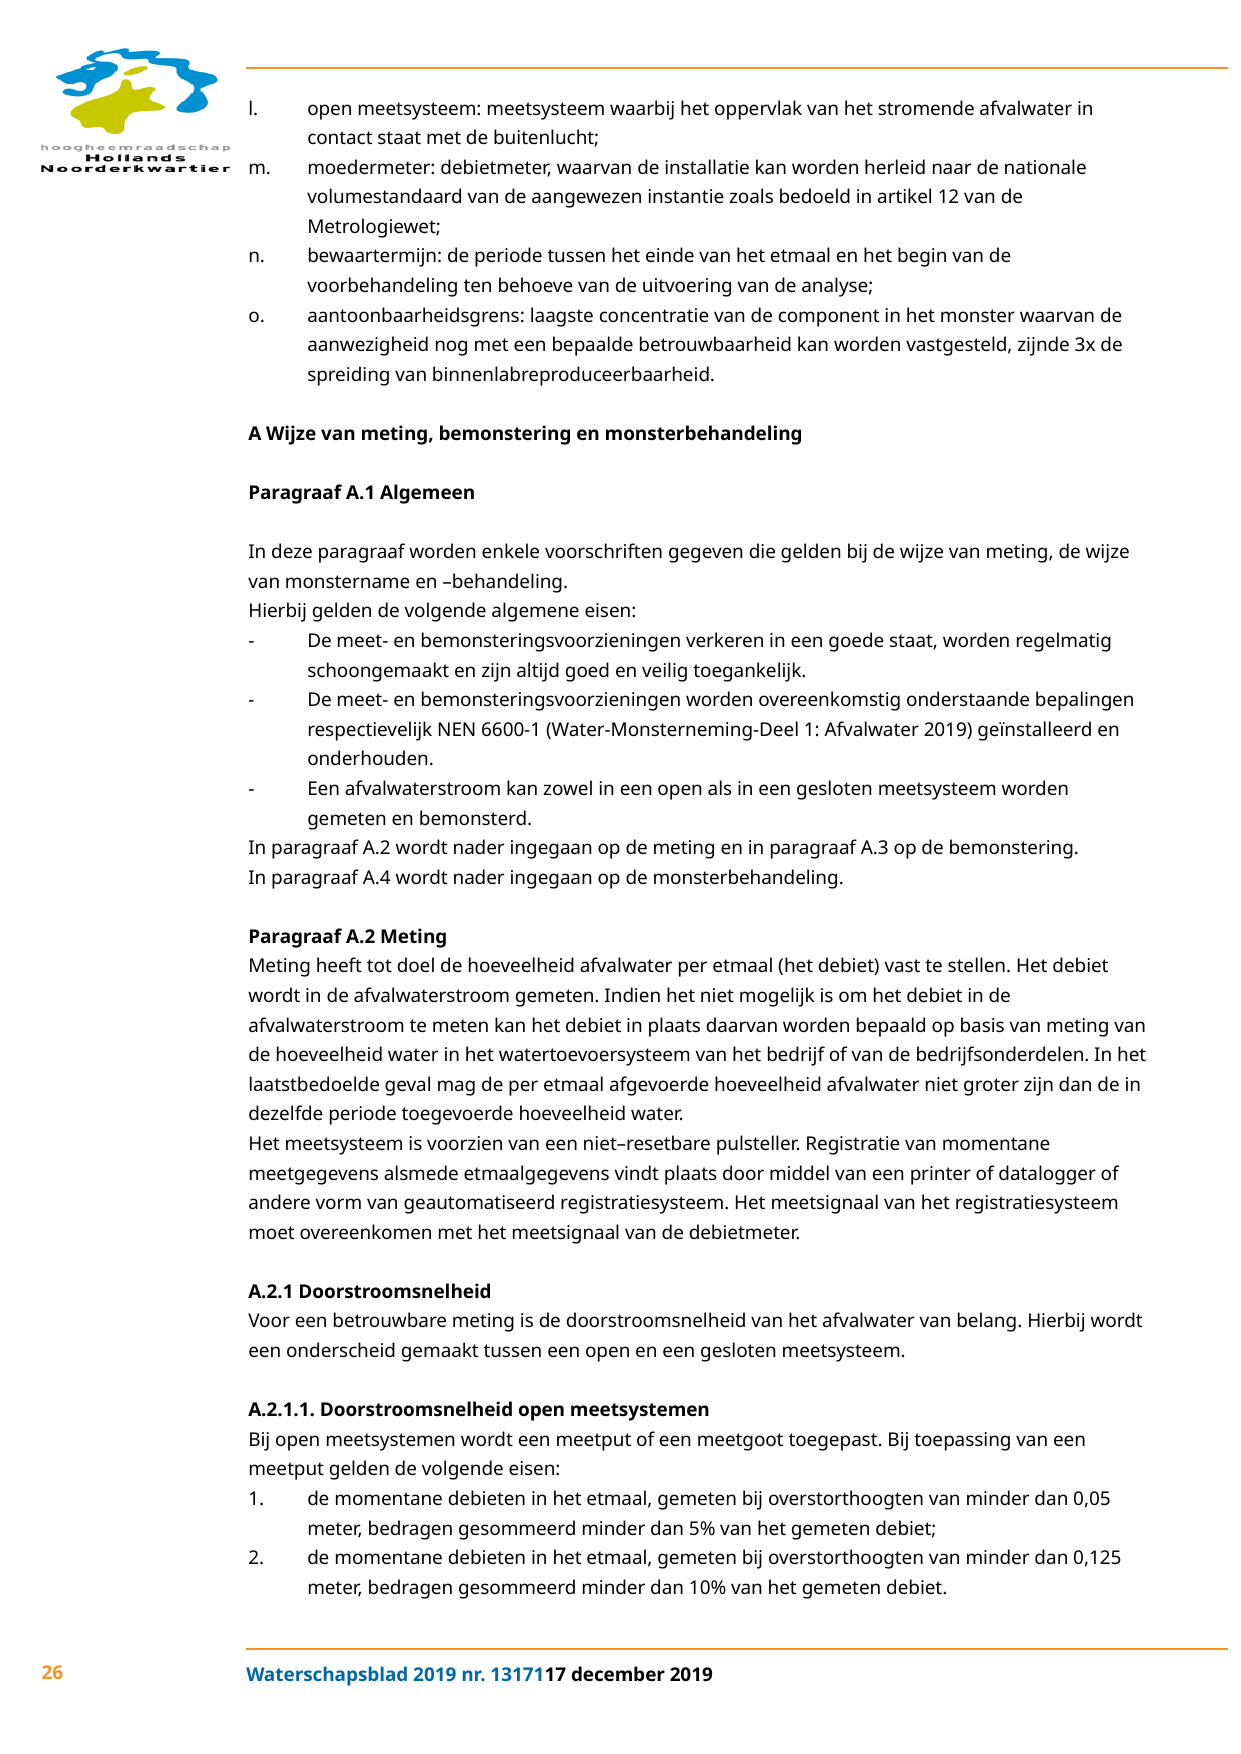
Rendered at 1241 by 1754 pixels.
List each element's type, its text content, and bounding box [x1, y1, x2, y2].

text A.2.1.1. Doorstroomsnelheid open meetsystemen [248, 1396, 1152, 1422]
list De meet- en bemonsteringsvoorzieningen verkeren in een goede staat, worden regelmatig schoongemaakt en zijn altijd goed en veilig toegankelijk. [248, 627, 1152, 683]
list aantoonbaarheidsgrens: laagste concentratie van de component in het monster waarvan de aanwezigheid nog met een bepaalde betrouwbaarheid kan worden vastgesteld, zijnde 3x de spreiding van binnenlabreproduceerbaarheid. [248, 302, 1152, 387]
text A Wijze van meting, bemonstering en monsterbehandeling [248, 420, 1152, 446]
text Meting heeft tot doel de hoeveelheid afvalwater per etmaal (het debiet) vast te stellen. Het debiet wordt in de afvalwaterstroom gemeten. Indien het niet mogelijk is om het debiet in de afvalwaterstroom te meten kan het debiet in plaats daarvan worden bepaald op basis van meting van de hoeveelheid water in het watertoevoersysteem van het bedrijf of van de bedrijfsonderdelen. In het laatstbedoelde geval mag de per etmaal afgevoerde hoeveelheid afvalwater niet groter zijn dan de in dezelfde periode toegevoerde hoeveelheid water. [248, 953, 1152, 1126]
text Hierbij gelden de volgende algemene eisen: [248, 598, 1152, 623]
text Bij open meetsystemen wordt een meetput of een meetgoot toegepast. Bij toepassing van een meetput gelden de volgende eisen: [248, 1426, 1152, 1481]
text In deze paragraaf worden enkele voorschriften gegeven die gelden bij de wijze van meting, de wijze van monstername en –behandeling. [248, 538, 1152, 594]
list de momentane debieten in het etmaal, gemeten bij overstorthoogten van minder dan 0,125 meter, bedragen gesommeerd minder dan 10% van het gemeten debiet. [248, 1544, 1152, 1600]
text In paragraaf A.4 wordt nader ingegaan op de monsterbehandeling. [248, 864, 1152, 890]
list De meet- en bemonsteringsvoorzieningen worden overeenkomstig onderstaande bepalingen respectievelijk NEN 6600-1 (Water-Monsterneming-Deel 1: Afvalwater 2019) geïnstalleerd en onderhouden. [248, 686, 1152, 771]
text Het meetsysteem is voorzien van een niet–resetbare pulsteller. Registratie van momentane meetgegevens alsmede etmaalgegevens vindt plaats door middel van een printer of datalogger of andere vorm van geautomatiseerd registratiesysteem. Het meetsignaal van het registratiesysteem moet overeenkomen met het meetsignaal van de debietmeter. [248, 1130, 1152, 1245]
list moedermeter: debietmeter, waarvan de installatie kan worden herleid naar de nationale volumestandaard van de aangewezen instantie zoals bedoeld in artikel 12 van de Metrologiewet; [248, 154, 1152, 239]
list de momentane debieten in het etmaal, gemeten bij overstorthoogten van minder dan 0,05 meter, bedragen gesommeerd minder dan 5% van het gemeten debiet; [248, 1485, 1152, 1541]
text A.2.1 Doorstroomsnelheid [248, 1278, 1152, 1304]
text Voor een betrouwbare meting is de doorstroomsnelheid van het afvalwater van belang. Hierbij wordt een onderscheid gemaakt tussen een open en een gesloten meetsysteem. [248, 1308, 1152, 1363]
text Paragraaf A.2 Meting [248, 923, 1152, 949]
text In paragraaf A.2 wordt nader ingegaan op de meting en in paragraaf A.3 op de bemonstering. [248, 834, 1152, 860]
picture [41, 47, 231, 172]
text Paragraaf A.1 Algemeen [248, 479, 1152, 505]
list bewaartermijn: de periode tussen het einde van het etmaal en het begin van de voorbehandeling ten behoeve van de uitvoering van de analyse; [248, 243, 1152, 298]
list open meetsysteem: meetsysteem waarbij het oppervlak van het stromende afvalwater in contact staat met de buitenlucht; [248, 95, 1152, 150]
list Een afvalwaterstroom kan zowel in een open als in een gesloten meetsysteem worden gemeten en bemonsterd. [248, 775, 1152, 831]
